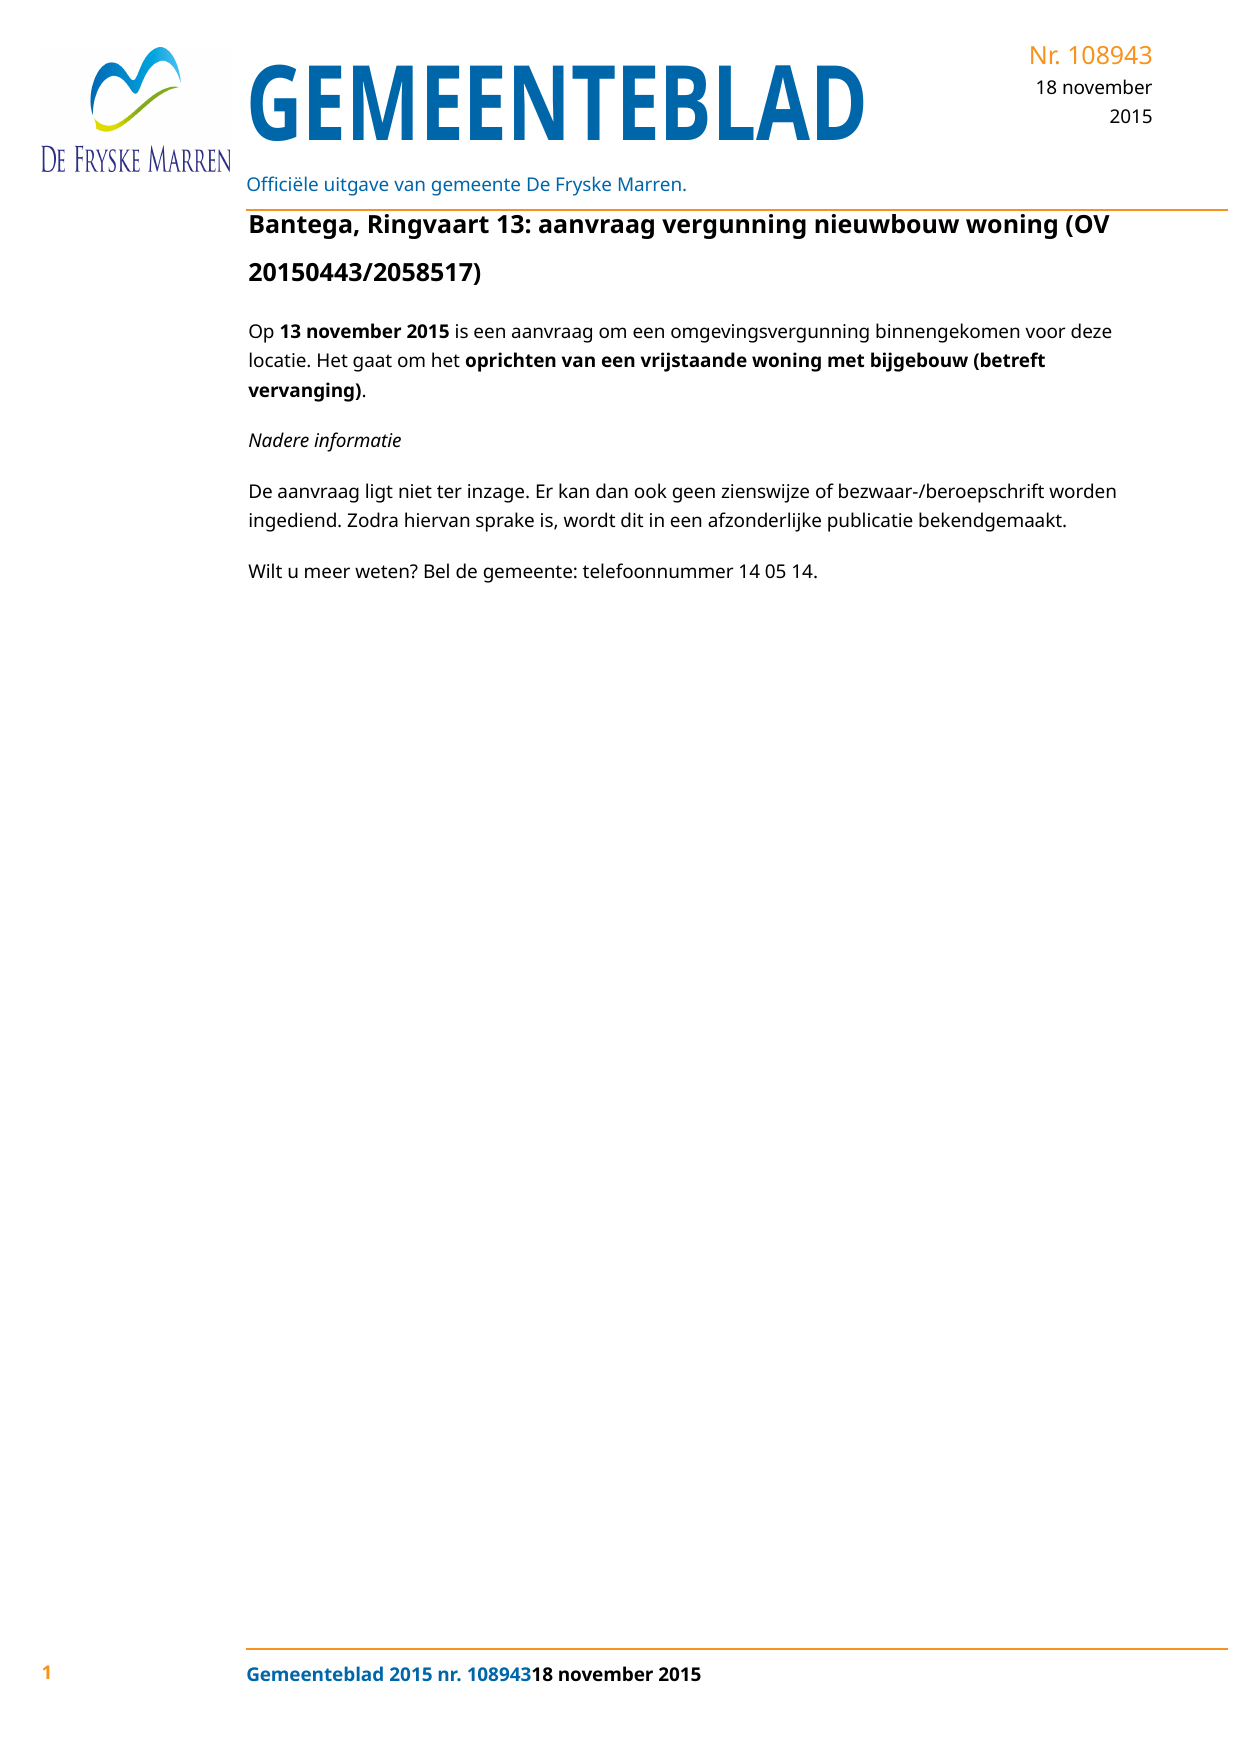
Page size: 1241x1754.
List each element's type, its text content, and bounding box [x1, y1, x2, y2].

text Op 13 november 2015 is een aanvraag om een omgevingsvergunning binnengekomen voor deze locatie. Het gaat om het oprichten van een vrijstaande woning met bijgebouw (betreft vervanging). [248, 318, 1152, 403]
text De aanvraag ligt niet ter inzage. Er kan dan ook geen zienswijze of bezwaar-/beroepschrift worden ingediend. Zodra hiervan sprake is, wordt dit in een afzonderlijke publicatie bekendgemaakt. [248, 478, 1152, 533]
text Wilt u meer weten? Bel de gemeente: telefoonnummer 14 05 14. [248, 558, 1152, 584]
text Bantega, Ringvaart 13: aanvraag vergunning nieuwbouw woning (OV 20150443/2058517) [248, 211, 1152, 288]
picture [41, 47, 231, 172]
text Nadere informatie [248, 427, 1152, 453]
